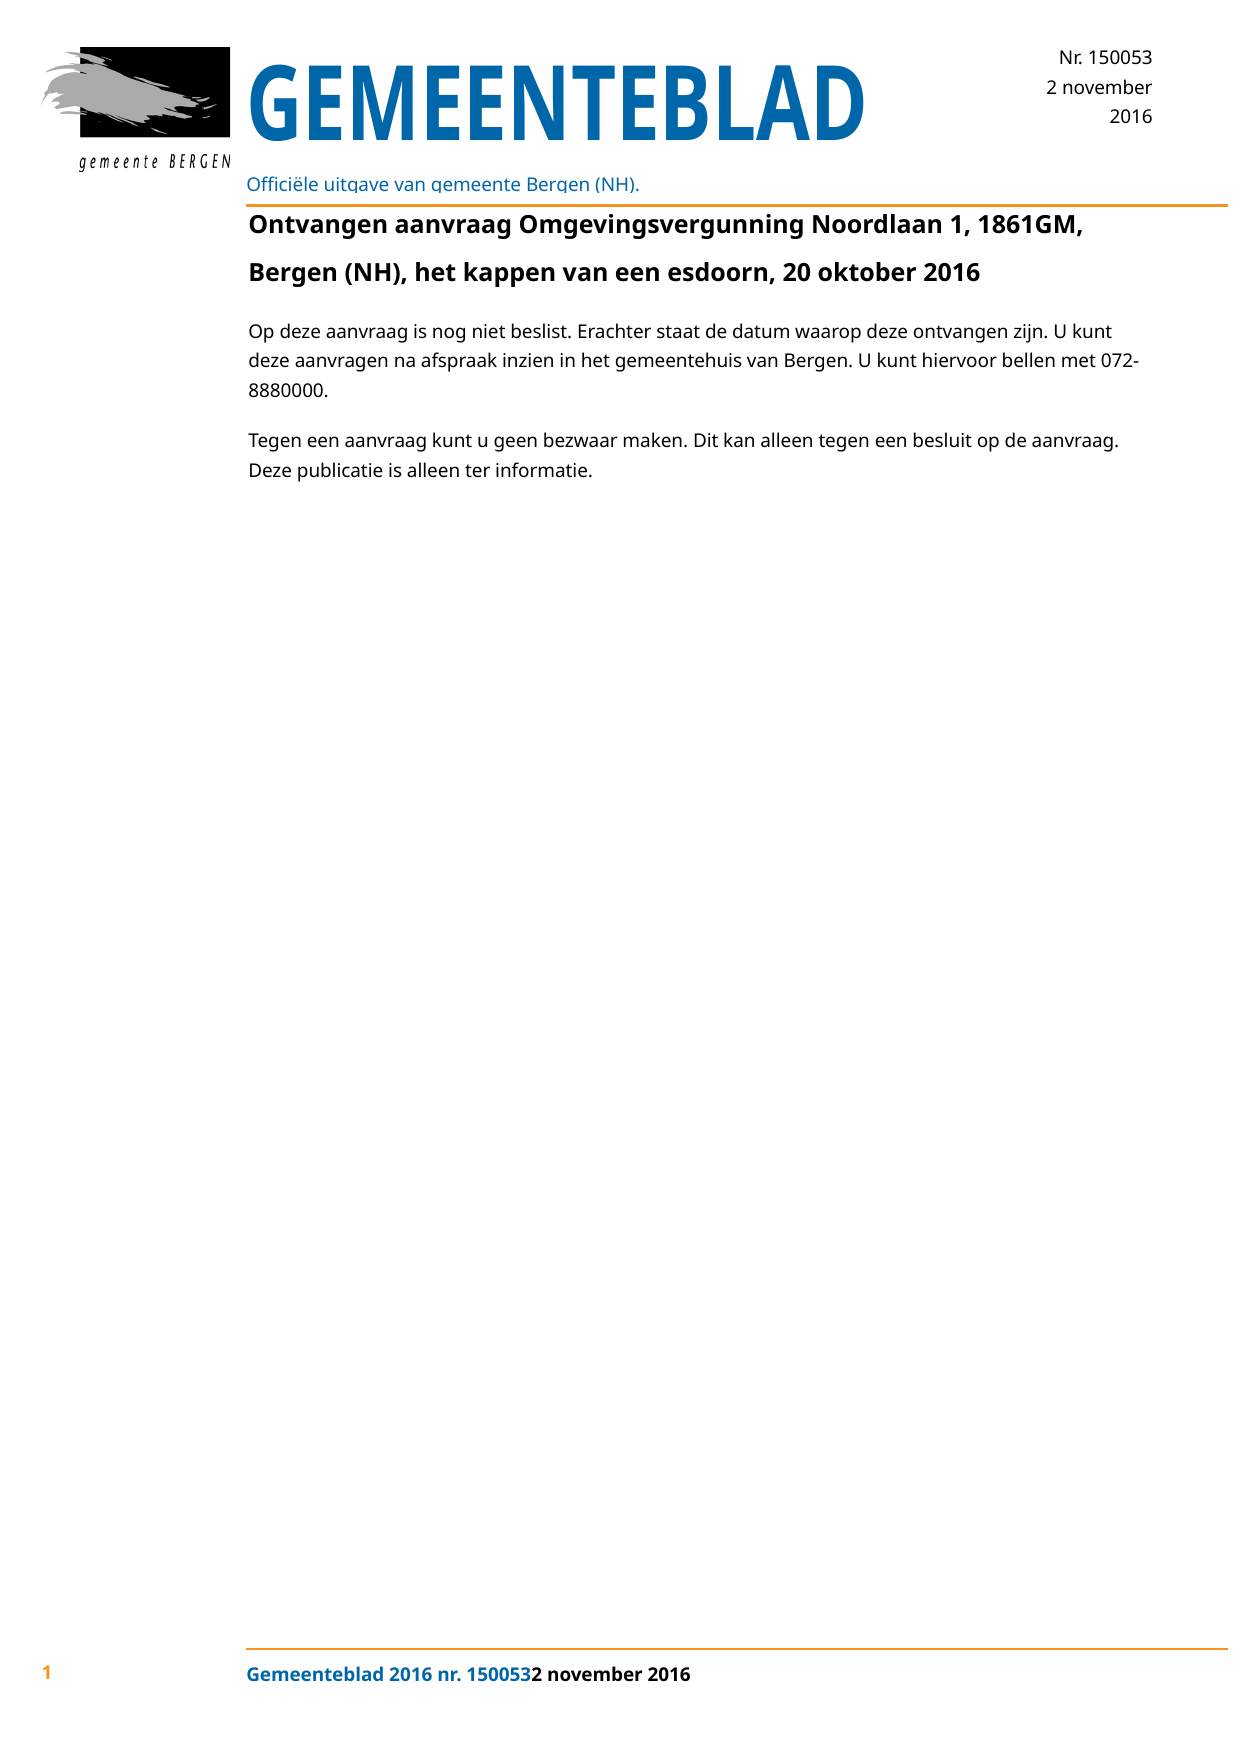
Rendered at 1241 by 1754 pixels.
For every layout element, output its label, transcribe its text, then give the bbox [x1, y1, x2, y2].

picture [41, 47, 231, 172]
text Tegen een aanvraag kunt u geen bezwaar maken. Dit kan alleen tegen een besluit op de aanvraag. Deze publicatie is alleen ter informatie. [248, 427, 1152, 483]
text Op deze aanvraag is nog niet beslist. Erachter staat de datum waarop deze ontvangen zijn. U kunt deze aanvragen na afspraak inzien in het gemeentehuis van Bergen. U kunt hiervoor bellen met 072-8880000. [248, 318, 1152, 403]
text Ontvangen aanvraag Omgevingsvergunning Noordlaan 1, 1861GM, Bergen (NH), het kappen van een esdoorn, 20 oktober 2016 [248, 207, 1152, 288]
